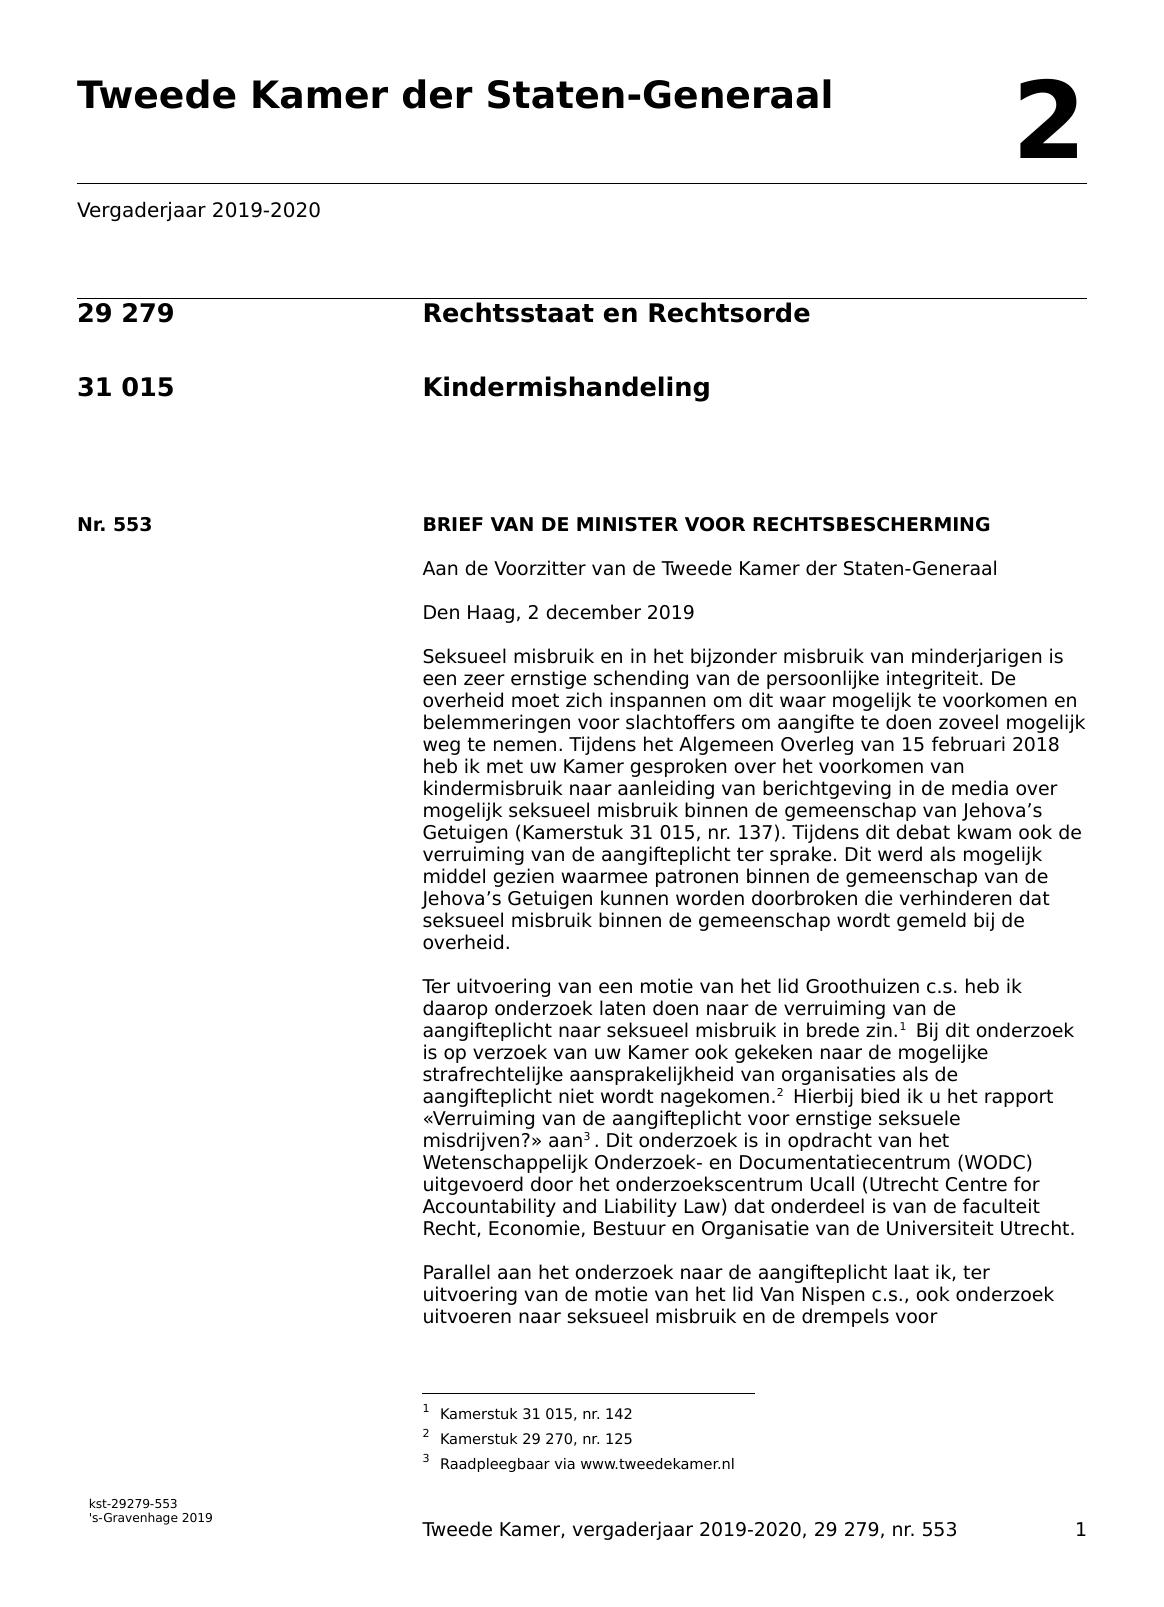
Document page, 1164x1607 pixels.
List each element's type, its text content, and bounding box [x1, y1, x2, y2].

text Kamerstuk 31 015, nr. 142 [422, 1402, 1087, 1424]
table_cell Vergaderjaar 2019-2020 [77, 184, 1087, 298]
table_header 2 [886, 59, 1087, 183]
text Raadpleegbaar via www.tweedekamer.nl [422, 1452, 1087, 1474]
text kst-29279-553 [88, 1497, 323, 1511]
text Den Haag, 2 december 2019 [422, 602, 1087, 624]
text Ter uitvoering van een motie van het lid Groothuizen c.s. heb ik daarop onderzoek laten doen naar de verruiming van de aangifteplicht naar seksueel misbruik in brede zin. Bij dit onderzoek is op verzoek van uw Kamer ook gekeken naar de mogelijke strafrechtelijke aansprakelijkheid van organisaties als de aangifteplicht niet wordt nagekomen. Hierbij bied ik u het rapport «Verruiming van de aangifteplicht voor ernstige seksuele misdrijven?» aan. Dit onderzoek is in opdracht van het Wetenschappelijk Onderzoek- en Documentatiecentrum (WODC) uitgevoerd door het onderzoekscentrum Ucall (Utrecht Centre for Accountability and Liability Law) dat onderdeel is van de faculteit Recht, Economie, Bestuur en Organisatie van de Universiteit Utrecht. [422, 976, 1087, 1240]
text Parallel aan het onderzoek naar de aangifteplicht laat ik, ter uitvoering van de motie van het lid Van Nispen c.s., ook onderzoek uitvoeren naar seksueel misbruik en de drempels voor [422, 1262, 1087, 1328]
text Seksueel misbruik en in het bijzonder misbruik van minderjarigen is een zeer ernstige schending van de persoonlijke integriteit. De overheid moet zich inspannen om dit waar mogelijk te voorkomen en belemmeringen voor slachtoffers om aangifte te doen zoveel mogelijk weg te nemen. Tijdens het Algemeen Overleg van 15 februari 2018 heb ik met uw Kamer gesproken over het voorkomen van kindermisbruik naar aanleiding van berichtgeving in de media over mogelijk seksueel misbruik binnen de gemeenschap van Jehova’s Getuigen (Kamerstuk 31 015, nr. 137). Tijdens dit debat kwam ook de verruiming van de aangifteplicht ter sprake. Dit werd als mogelijk middel gezien waarmee patronen binnen de gemeenschap van de Jehova’s Getuigen kunnen worden doorbroken die verhinderen dat seksueel misbruik binnen de gemeenschap wordt gemeld bij de overheid. [422, 646, 1087, 954]
text Aan de Voorzitter van de Tweede Kamer der Staten-Generaal [422, 558, 1087, 580]
table_header Tweede Kamer der Staten-Generaal [77, 59, 886, 183]
subtitle Nr. 553 BRIEF VAN DE MINISTER VOOR RECHTSBESCHERMING [77, 514, 1087, 536]
subtitle 29 279 Rechtsstaat en Rechtsorde [77, 299, 1087, 329]
subtitle 31 015 Kindermishandeling [77, 373, 1087, 403]
text Kamerstuk 29 270, nr. 125 [422, 1427, 1087, 1449]
text 's-Gravenhage 2019 [88, 1511, 323, 1525]
